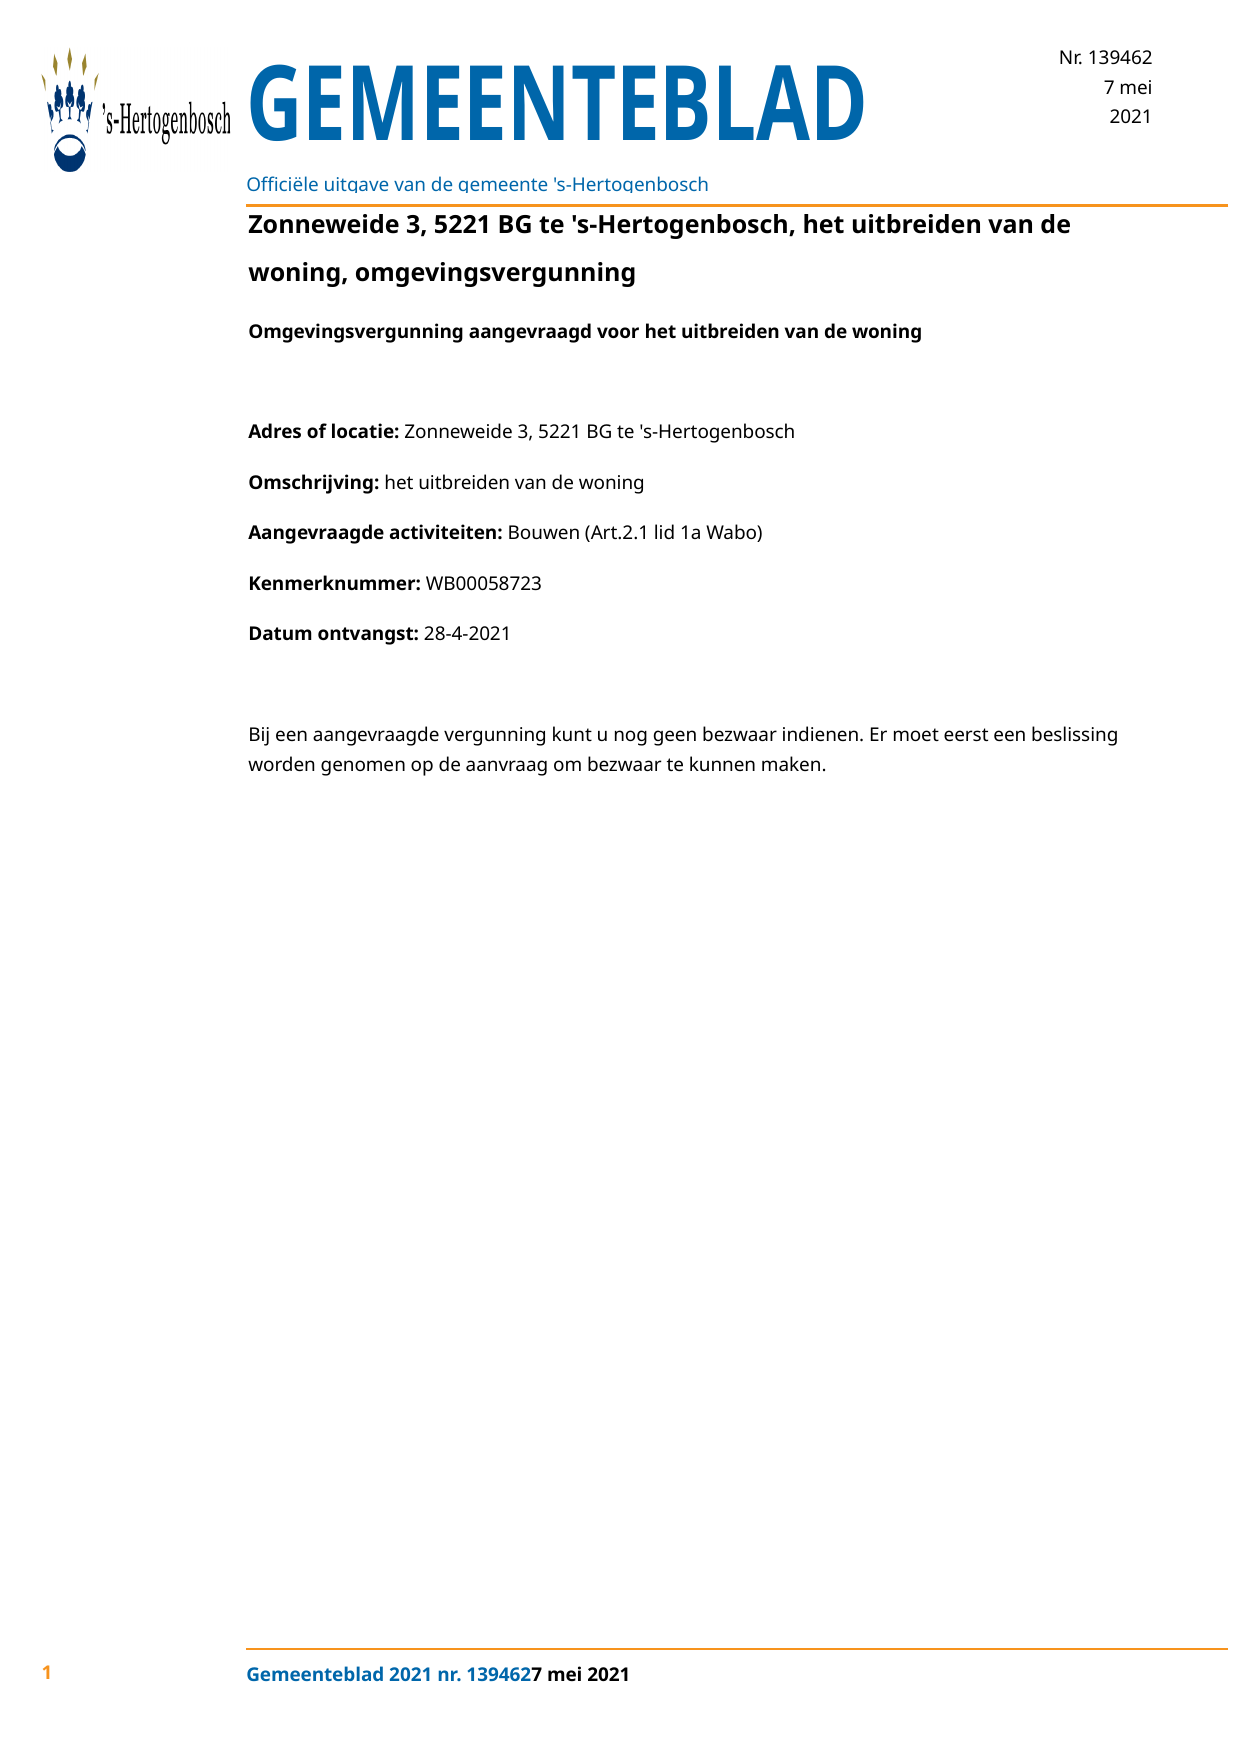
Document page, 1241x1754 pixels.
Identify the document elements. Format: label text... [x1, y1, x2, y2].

text Zonneweide 3, 5221 BG te 's-Hertogenbosch, het uitbreiden van de woning, omgevingsvergunning [248, 207, 1152, 288]
text Kenmerknummer: WB00058723 [248, 570, 1152, 596]
picture [41, 47, 231, 172]
text Omschrijving: het uitbreiden van de woning [248, 469, 1152, 495]
text Omgevingsvergunning aangevraagd voor het uitbreiden van de woning [248, 318, 1152, 344]
text Aangevraagde activiteiten: Bouwen (Art.2.1 lid 1a Wabo) [248, 519, 1152, 545]
text Bij een aangevraagde vergunning kunt u nog geen bezwaar indienen. Er moet eerst een beslissing worden genomen op de aanvraag om bezwaar te kunnen maken. [248, 721, 1152, 777]
text Datum ontvangst: 28-4-2021 [248, 620, 1152, 646]
text Adres of locatie: Zonneweide 3, 5221 BG te 's-Hertogenbosch [248, 419, 1152, 444]
